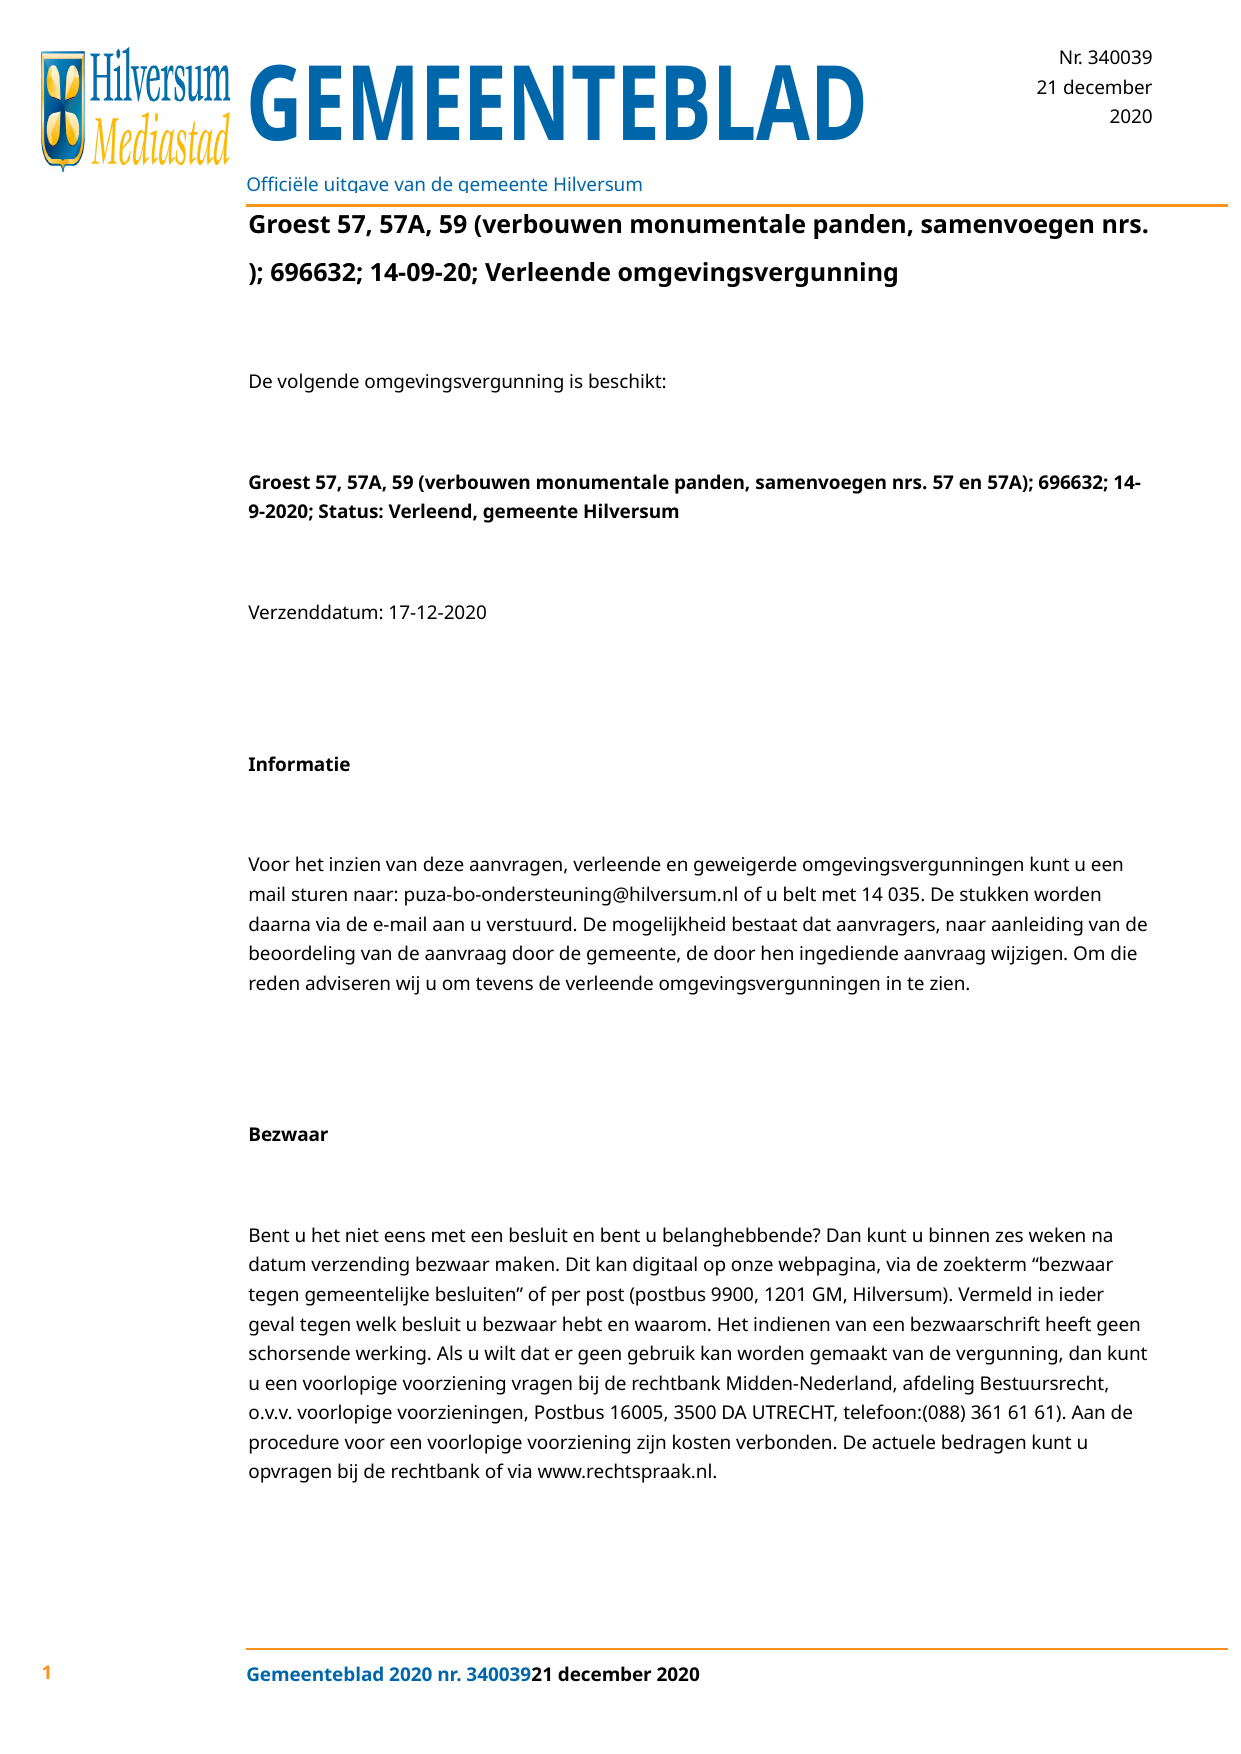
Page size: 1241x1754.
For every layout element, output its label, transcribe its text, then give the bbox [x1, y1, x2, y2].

text Groest 57, 57A, 59 (verbouwen monumentale panden, samenvoegen nrs. ); 696632; 14-09-20; Verleende omgevingsvergunning [248, 207, 1152, 288]
text Verzenddatum: 17-12-2020 [248, 599, 1152, 625]
text Voor het inzien van deze aanvragen, verleende en geweigerde omgevingsvergunningen kunt u een mail sturen naar: puza-bo-ondersteuning@hilversum.nl of u belt met 14 035. De stukken worden daarna via de e-mail aan u verstuurd. De mogelijkheid bestaat dat aanvragers, naar aanleiding van de beoordeling van de aanvraag door de gemeente, de door hen ingediende aanvraag wijzigen. Om die reden adviseren wij u om tevens de verleende omgevingsvergunningen in te zien. [248, 852, 1152, 996]
text De volgende omgevingsvergunning is beschikt: [248, 368, 1152, 394]
text Bezwaar [248, 1121, 1152, 1147]
picture [41, 47, 231, 172]
text Informatie [248, 751, 1152, 777]
text Bent u het niet eens met een besluit en bent u belanghebbende? Dan kunt u binnen zes weken na datum verzending bezwaar maken. Dit kan digitaal op onze webpagina, via de zoekterm “bezwaar tegen gemeentelijke besluiten” of per post (postbus 9900, 1201 GM, Hilversum). Vermeld in ieder geval tegen welk besluit u bezwaar hebt en waarom. Het indienen van een bezwaarschrift heeft geen schorsende werking. Als u wilt dat er geen gebruik kan worden gemaakt van de vergunning, dan kunt u een voorlopige voorziening vragen bij de rechtbank Midden-Nederland, afdeling Bestuursrecht, o.v.v. voorlopige voorzieningen, Postbus 16005, 3500 DA UTRECHT, telefoon:(088) 361 61 61). Aan de procedure voor een voorlopige voorziening zijn kosten verbonden. De actuele bedragen kunt u opvragen bij de rechtbank of via www.rechtspraak.nl. [248, 1222, 1152, 1484]
text Groest 57, 57A, 59 (verbouwen monumentale panden, samenvoegen nrs. 57 en 57A); 696632; 14-9-2020; Status: Verleend, gemeente Hilversum [248, 469, 1152, 524]
